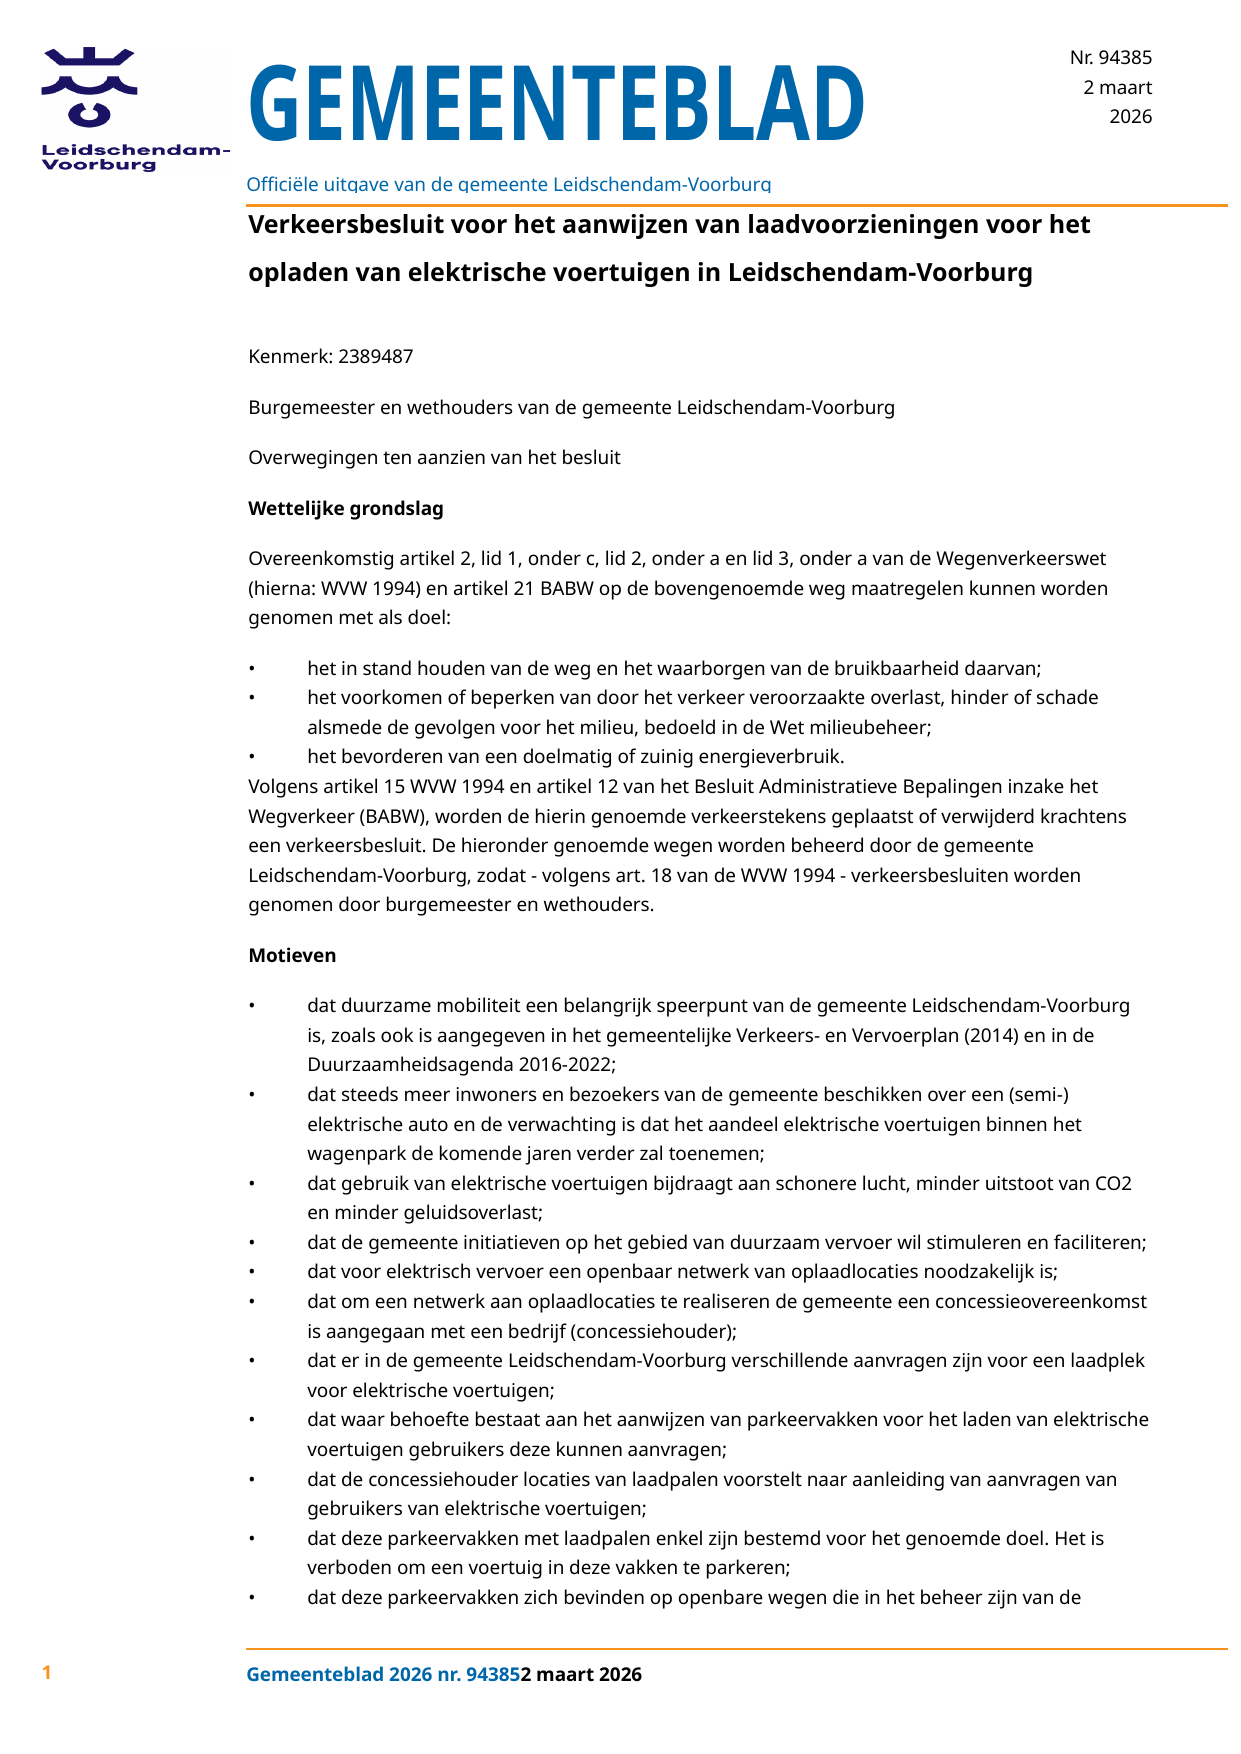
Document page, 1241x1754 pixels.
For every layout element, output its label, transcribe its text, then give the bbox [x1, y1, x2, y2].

list dat gebruik van elektrische voertuigen bijdraagt aan schonere lucht, minder uitstoot van CO2 en minder geluidsoverlast; [248, 1170, 1152, 1225]
list dat voor elektrisch vervoer een openbaar netwerk van oplaadlocaties noodzakelijk is; [248, 1259, 1152, 1284]
list dat duurzame mobiliteit een belangrijk speerpunt van de gemeente Leidschendam-Voorburg is, zoals ook is aangegeven in het gemeentelijke Verkeers- en Vervoerplan (2014) en in de Duurzaamheidsagenda 2016-2022; [248, 992, 1152, 1077]
text Kenmerk: 2389487 [248, 344, 1152, 369]
list dat deze parkeervakken met laadpalen enkel zijn bestemd voor het genoemde doel. Het is verboden om een voertuig in deze vakken te parkeren; [248, 1525, 1152, 1580]
picture [41, 47, 231, 172]
list dat steeds meer inwoners en bezoekers van de gemeente beschikken over een (semi-) elektrische auto en de verwachting is dat het aandeel elektrische voertuigen binnen het wagenpark de komende jaren verder zal toenemen; [248, 1081, 1152, 1166]
list dat om een netwerk aan oplaadlocaties te realiseren de gemeente een concessieovereenkomst is aangegaan met een bedrijf (concessiehouder); [248, 1288, 1152, 1343]
list het bevorderen van een doelmatig of zuinig energieverbruik. [248, 744, 1152, 769]
list dat waar behoefte bestaat aan het aanwijzen van parkeervakken voor het laden van elektrische voertuigen gebruikers deze kunnen aanvragen; [248, 1407, 1152, 1462]
text Overeenkomstig artikel 2, lid 1, onder c, lid 2, onder a en lid 3, onder a van de Wegenverkeerswet (hierna: WVW 1994) en artikel 21 BABW op de bovengenoemde weg maatregelen kunnen worden genomen met als doel: [248, 545, 1152, 630]
list het in stand houden van de weg en het waarborgen van de bruikbaarheid daarvan; [248, 655, 1152, 681]
text Overwegingen ten aanzien van het besluit [248, 444, 1152, 470]
list dat er in de gemeente Leidschendam-Voorburg verschillende aanvragen zijn voor een laadplek voor elektrische voertuigen; [248, 1347, 1152, 1403]
list dat deze parkeervakken zich bevinden op openbare wegen die in het beheer zijn van de [248, 1584, 1152, 1610]
text Motieven [248, 942, 1152, 968]
list dat de concessiehouder locaties van laadpalen voorstelt naar aanleiding van aanvragen van gebruikers van elektrische voertuigen; [248, 1466, 1152, 1521]
text Volgens artikel 15 WVW 1994 en artikel 12 van het Besluit Administratieve Bepalingen inzake het Wegverkeer (BABW), worden de hierin genoemde verkeerstekens geplaatst of verwijderd krachtens een verkeersbesluit. De hieronder genoemde wegen worden beheerd door de gemeente Leidschendam-Voorburg, zodat - volgens art. 18 van de WVW 1994 - verkeersbesluiten worden genomen door burgemeester en wethouders. [248, 773, 1152, 917]
text Burgemeester en wethouders van de gemeente Leidschendam-Voorburg [248, 394, 1152, 420]
list het voorkomen of beperken van door het verkeer veroorzaakte overlast, hinder of schade alsmede de gevolgen voor het milieu, bedoeld in de Wet milieubeheer; [248, 684, 1152, 740]
text Wettelijke grondslag [248, 495, 1152, 521]
list dat de gemeente initiatieven op het gebied van duurzaam vervoer wil stimuleren en faciliteren; [248, 1229, 1152, 1255]
text Verkeersbesluit voor het aanwijzen van laadvoorzieningen voor het opladen van elektrische voertuigen in Leidschendam-Voorburg [248, 207, 1152, 288]
